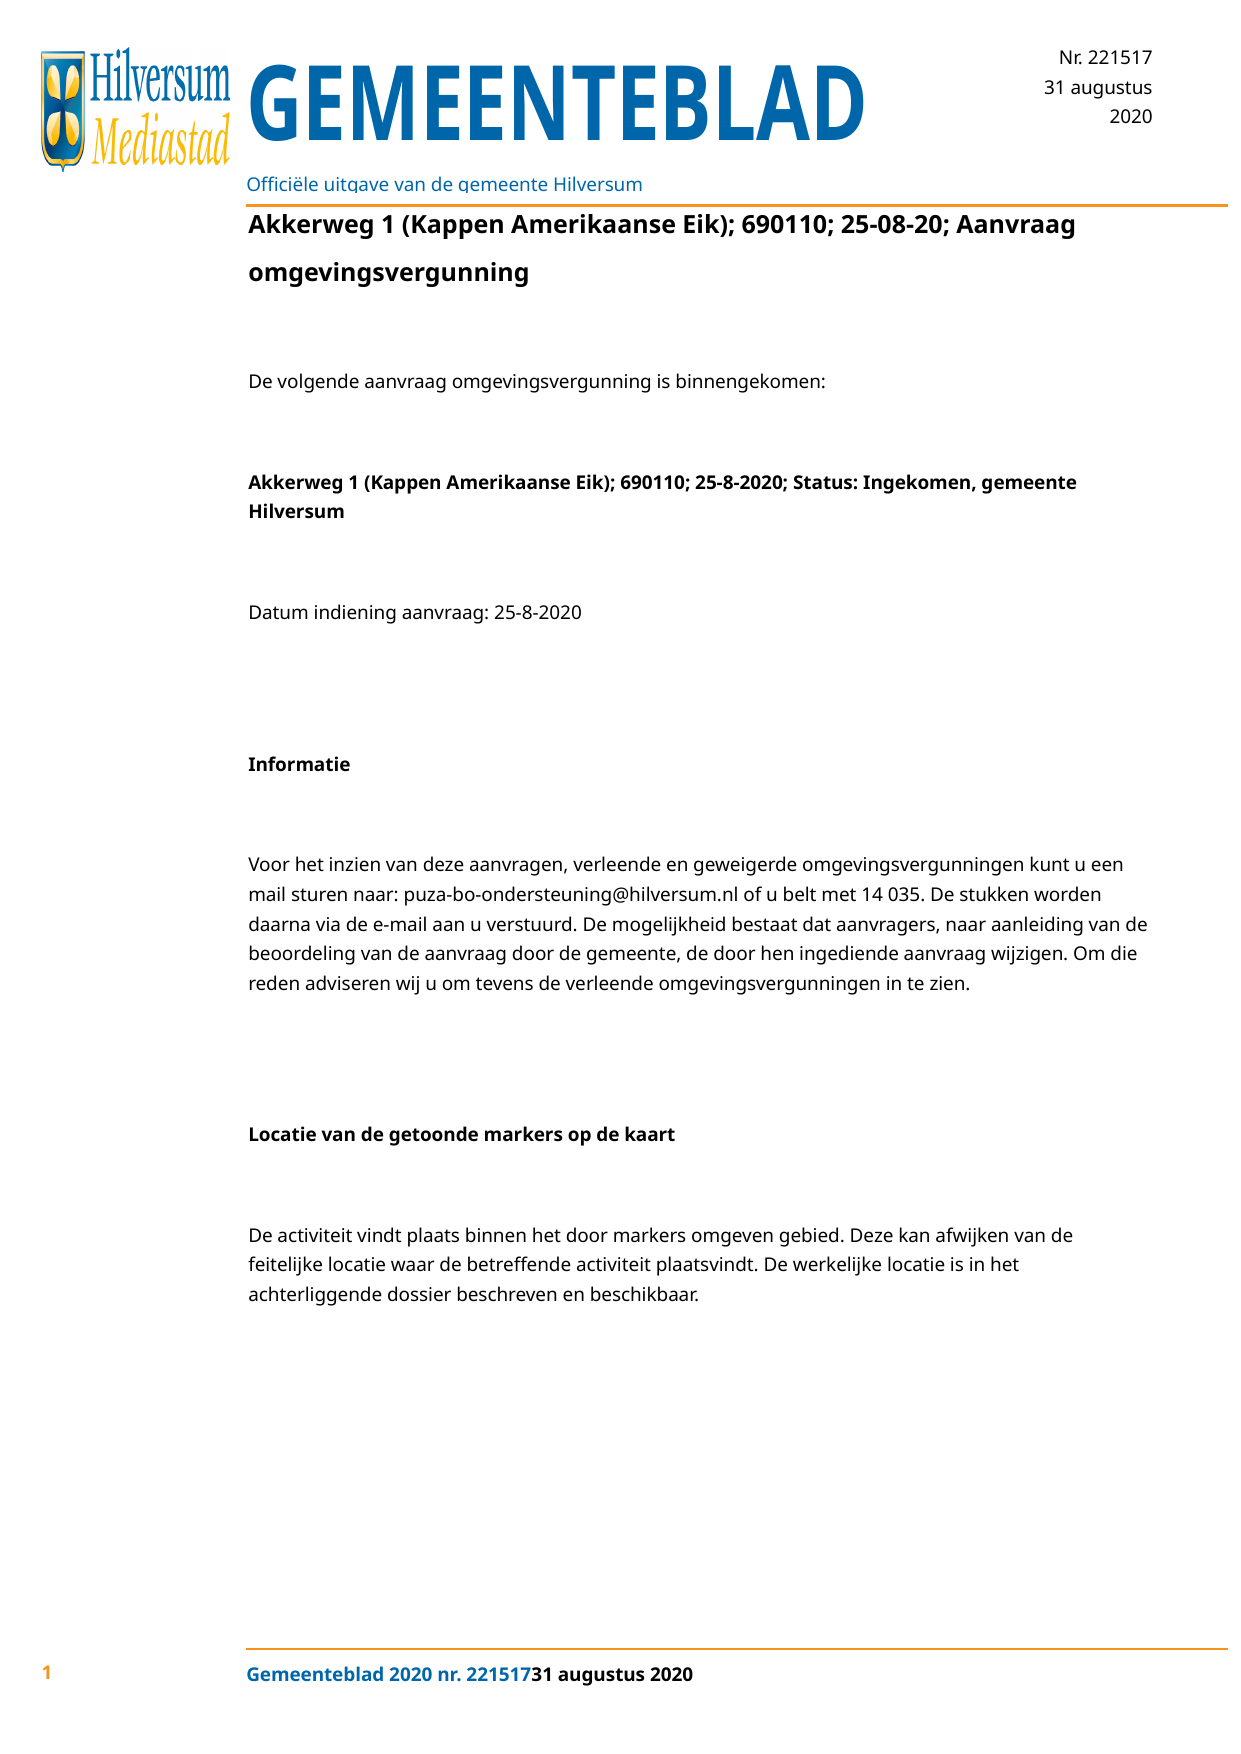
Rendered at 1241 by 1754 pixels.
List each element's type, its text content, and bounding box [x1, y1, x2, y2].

text Datum indiening aanvraag: 25-8-2020 [248, 599, 1152, 625]
text Akkerweg 1 (Kappen Amerikaanse Eik); 690110; 25-08-20; Aanvraag omgevingsvergunning [248, 207, 1152, 288]
text De activiteit vindt plaats binnen het door markers omgeven gebied. Deze kan afwijken van de feitelijke locatie waar de betreffende activiteit plaatsvindt. De werkelijke locatie is in het achterliggende dossier beschreven en beschikbaar. [248, 1222, 1152, 1307]
text Voor het inzien van deze aanvragen, verleende en geweigerde omgevingsvergunningen kunt u een mail sturen naar: puza-bo-ondersteuning@hilversum.nl of u belt met 14 035. De stukken worden daarna via de e-mail aan u verstuurd. De mogelijkheid bestaat dat aanvragers, naar aanleiding van de beoordeling van de aanvraag door de gemeente, de door hen ingediende aanvraag wijzigen. Om die reden adviseren wij u om tevens de verleende omgevingsvergunningen in te zien. [248, 852, 1152, 996]
text Informatie [248, 751, 1152, 777]
text Akkerweg 1 (Kappen Amerikaanse Eik); 690110; 25-8-2020; Status: Ingekomen, gemeente Hilversum [248, 469, 1152, 524]
text De volgende aanvraag omgevingsvergunning is binnengekomen: [248, 368, 1152, 394]
picture [41, 47, 231, 172]
text Locatie van de getoonde markers op de kaart [248, 1121, 1152, 1147]
